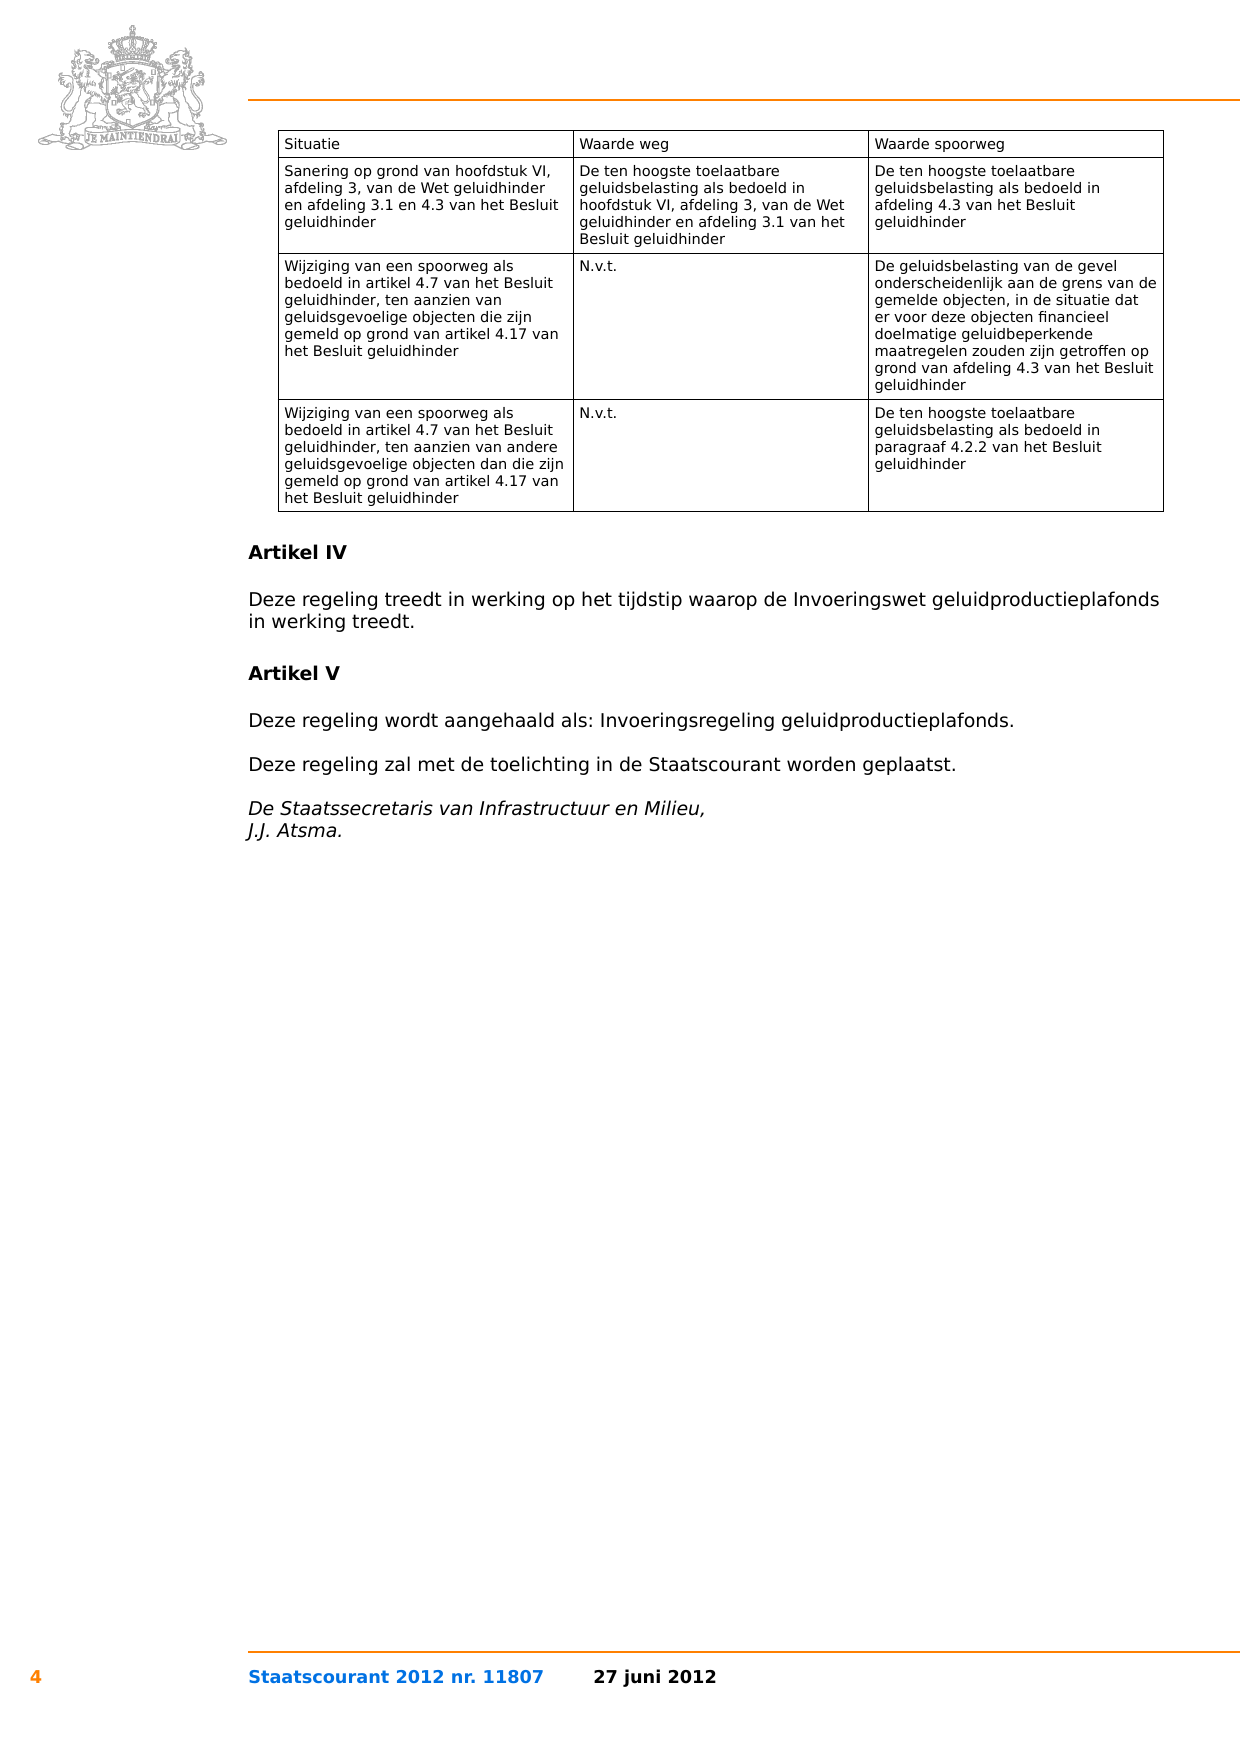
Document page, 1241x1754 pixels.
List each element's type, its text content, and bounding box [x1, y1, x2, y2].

table_cell Wijziging van een spoorweg als bedoeld in artikel 4.7 van het Besluit geluidhinder, ten aanzien van geluidsgevoelige objecten die zijn gemeld op grond van artikel 4.17 van het Besluit geluidhinder [279, 254, 573, 399]
subtitle Artikel IV [248, 542, 1163, 564]
table_cell De geluidsbelasting van de gevel onderscheidenlijk aan de grens van de gemelde objecten, in de situatie dat er voor deze objecten financieel doelmatige geluidbeperkende maatregelen zouden zijn getroffen op grond van afdeling 4.3 van het Besluit geluidhinder [869, 254, 1163, 399]
text Deze regeling zal met de toelichting in de Staatscourant worden geplaatst. [248, 754, 1163, 776]
text Deze regeling wordt aangehaald als: Invoeringsregeling geluidproductieplafonds. [248, 710, 1163, 732]
picture [38, 25, 227, 150]
table_cell De ten hoogste toelaatbare geluidsbelasting als bedoeld in afdeling 4.3 van het Besluit geluidhinder [869, 158, 1163, 253]
table_header Situatie [279, 131, 573, 157]
table_cell N.v.t. [574, 254, 868, 399]
table_header Waarde spoorweg [869, 131, 1163, 157]
table_cell Sanering op grond van hoofdstuk VI, afdeling 3, van de Wet geluidhinder en afdeling 3.1 en 4.3 van het Besluit geluidhinder [279, 158, 573, 253]
subtitle Artikel V [248, 663, 1163, 685]
text De Staatssecretaris van Infrastructuur en Milieu, J.J. Atsma. [248, 798, 1163, 842]
table_cell De ten hoogste toelaatbare geluidsbelasting als bedoeld in hoofdstuk VI, afdeling 3, van de Wet geluidhinder en afdeling 3.1 van het Besluit geluidhinder [574, 158, 868, 253]
table_cell Wijziging van een spoorweg als bedoeld in artikel 4.7 van het Besluit geluidhinder, ten aanzien van andere geluidsgevoelige objecten dan die zijn gemeld op grond van artikel 4.17 van het Besluit geluidhinder [279, 400, 573, 511]
table_cell N.v.t. [574, 400, 868, 511]
table_header Waarde weg [574, 131, 868, 157]
text Deze regeling treedt in werking op het tijdstip waarop de Invoeringswet geluidproductieplafonds in werking treedt. [248, 589, 1163, 633]
table_cell De ten hoogste toelaatbare geluidsbelasting als bedoeld in paragraaf 4.2.2 van het Besluit geluidhinder [869, 400, 1163, 511]
